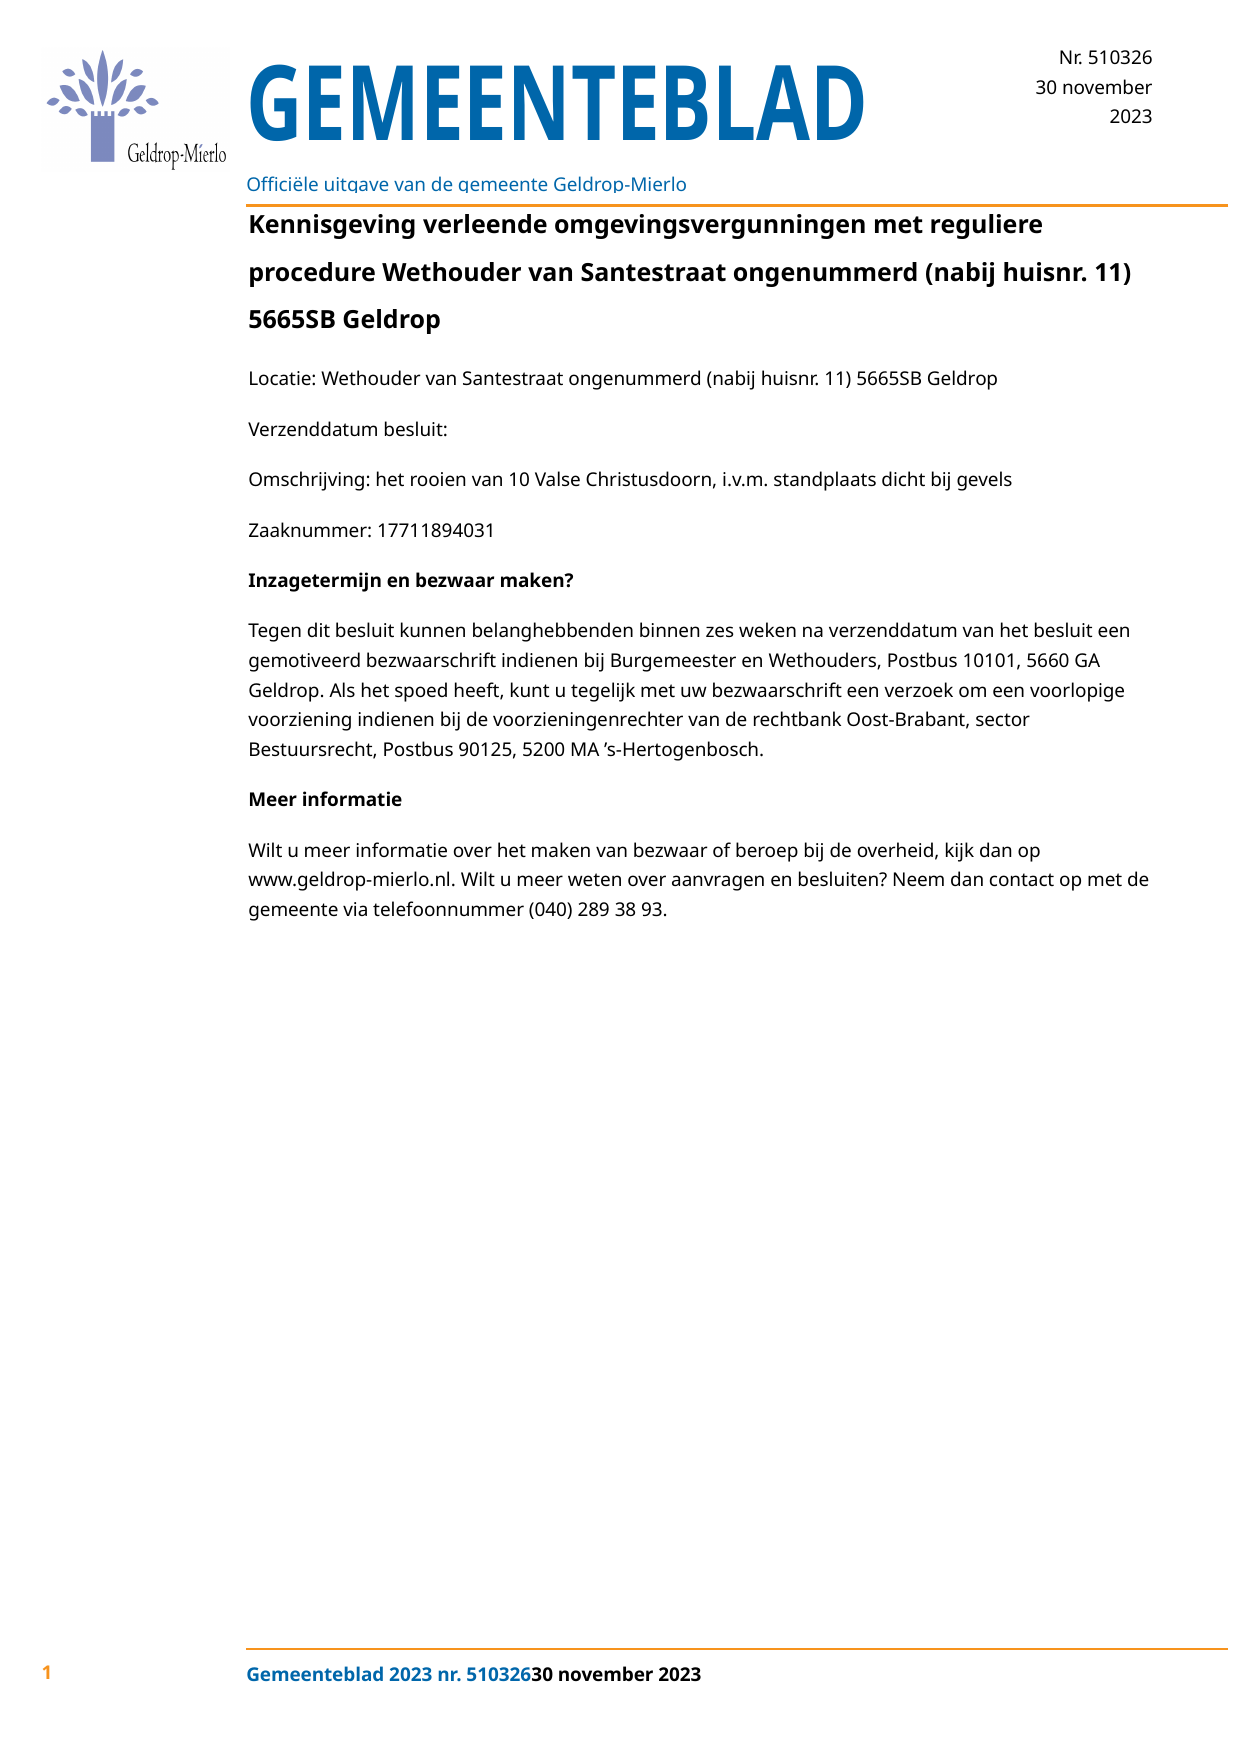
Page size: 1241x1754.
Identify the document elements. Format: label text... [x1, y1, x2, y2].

text Verzenddatum besluit: [248, 416, 1152, 442]
text Meer informatie [248, 786, 1152, 812]
text Locatie: Wethouder van Santestraat ongenummerd (nabij huisnr. 11) 5665SB Geldrop [248, 366, 1152, 391]
text Omschrijving: het rooien van 10 Valse Christusdoorn, i.v.m. standplaats dicht bij gevels [248, 466, 1152, 492]
picture [41, 47, 231, 172]
text Wilt u meer informatie over het maken van bezwaar of beroep bij de overheid, kijk dan op www.geldrop-mierlo.nl. Wilt u meer weten over aanvragen en besluiten? Neem dan contact op met de gemeente via telefoonnummer (040) 289 38 93. [248, 837, 1152, 922]
text Zaaknummer: 17711894031 [248, 517, 1152, 542]
text Inzagetermijn en bezwaar maken? [248, 567, 1152, 593]
text Tegen dit besluit kunnen belanghebbenden binnen zes weken na verzenddatum van het besluit een gemotiveerd bezwaarschrift indienen bij Burgemeester en Wethouders, Postbus 10101, 5660 GA Geldrop. Als het spoed heeft, kunt u tegelijk met uw bezwaarschrift een verzoek om een voorlopige voorziening indienen bij de voorzieningenrechter van de rechtbank Oost-Brabant, sector Bestuursrecht, Postbus 90125, 5200 MA ’s-Hertogenbosch. [248, 618, 1152, 762]
text Kennisgeving verleende omgevingsvergunningen met reguliere procedure Wethouder van Santestraat ongenummerd (nabij huisnr. 11) 5665SB Geldrop [248, 207, 1152, 336]
